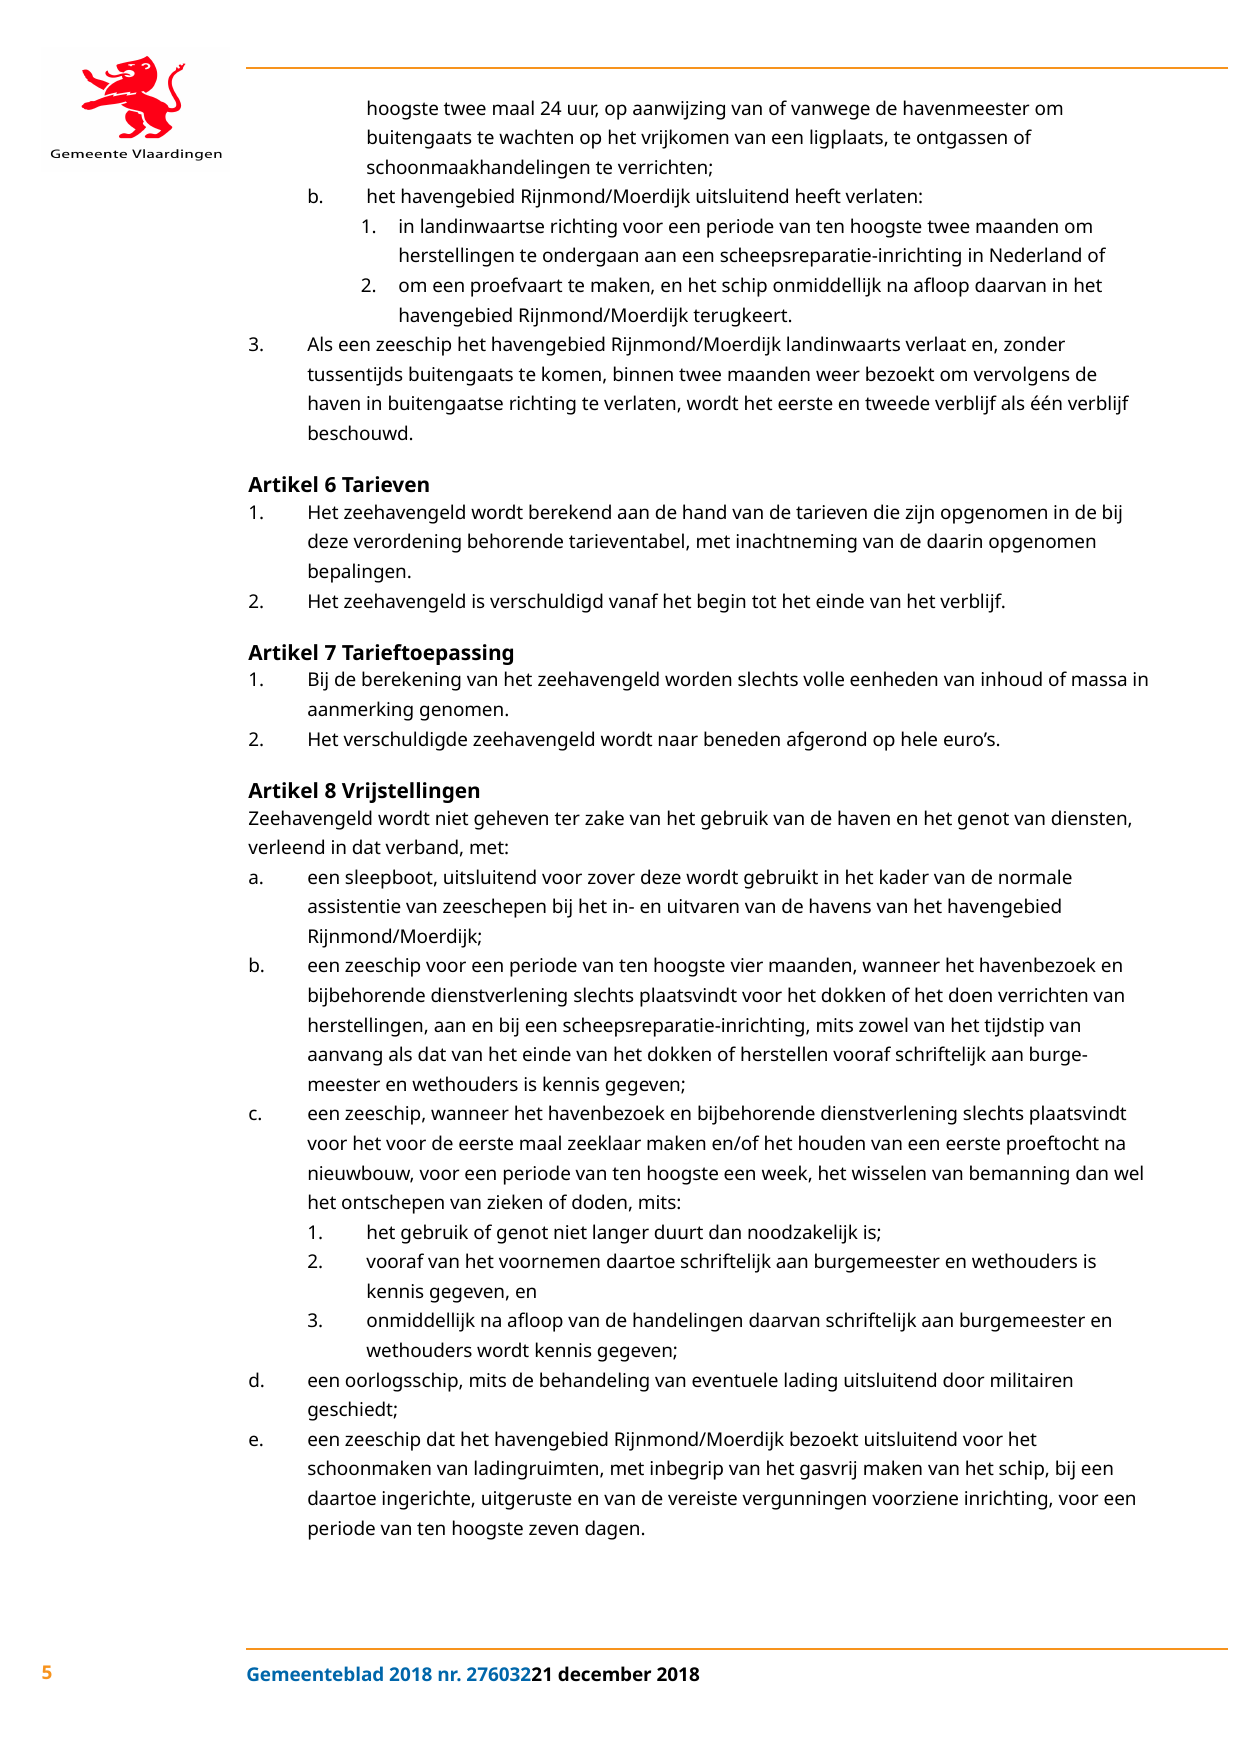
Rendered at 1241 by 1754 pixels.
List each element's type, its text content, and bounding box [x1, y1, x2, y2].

list vooraf van het voornemen daartoe schriftelijk aan burgemeester en wethouders is kennis gegeven, en [307, 1248, 1152, 1304]
list Bij de berekening van het zeehavengeld worden slechts volle eenheden van inhoud of massa in aanmerking genomen. [248, 667, 1152, 722]
list Het zeehavengeld is verschuldigd vanaf het begin tot het einde van het verblijf. [248, 588, 1152, 613]
list Het zeehavengeld wordt berekend aan de hand van de tarieven die zijn opgenomen in de bij deze verordening behorende tarieventabel, met inachtneming van de daarin opgenomen bepalingen. [248, 499, 1152, 584]
list hoogste twee maal 24 uur, op aanwijzing van of vanwege de havenmeester om buitengaats te wachten op het vrijkomen van een ligplaats, te ontgassen of schoonmaakhandelingen te verrichten; [307, 95, 1152, 180]
text Artikel 7 Tarieftoepassing [248, 638, 1152, 667]
list een zeeschip, wanneer het havenbezoek en bijbehorende dienstverlening slechts plaatsvindt voor het voor de eerste maal zeeklaar maken en/of het houden van een eerste proeftocht na nieuwbouw, voor een periode van ten hoogste een week, het wisselen van bemanning dan wel het ontschepen van zieken of doden, mits: [248, 1101, 1152, 1215]
list in landinwaartse richting voor een periode van ten hoogste twee maanden om herstellingen te ondergaan aan een scheepsreparatie-inrichting in Nederland of [361, 213, 1152, 268]
list het gebruik of genot niet langer duurt dan noodzakelijk is; [307, 1219, 1152, 1244]
list het havengebied Rijnmond/Moerdijk uitsluitend heeft verlaten: [307, 183, 1152, 209]
list een sleepboot, uitsluitend voor zover deze wordt gebruikt in het kader van de normale assistentie van zeeschepen bij het in- en uitvaren van de havens van het havengebied Rijnmond/Moerdijk; [248, 864, 1152, 949]
list Als een zeeschip het havengebied Rijnmond/Moerdijk landinwaarts verlaat en, zonder tussentijds buitengaats te komen, binnen twee maanden weer bezoekt om vervolgens de haven in buitengaatse richting te verlaten, wordt het eerste en tweede verblijf als één verblijf beschouwd. [248, 331, 1152, 446]
list een oorlogsschip, mits de behandeling van eventuele lading uitsluitend door militairen geschiedt; [248, 1367, 1152, 1422]
picture [41, 47, 231, 172]
list een zeeschip dat het havengebied Rijnmond/Moerdijk bezoekt uitsluitend voor het schoonmaken van ladingruimten, met inbegrip van het gasvrij maken van het schip, bij een daartoe ingerichte, uitgeruste en van de vereiste vergunningen voorziene inrichting, voor een periode van ten hoogste zeven dagen. [248, 1426, 1152, 1540]
list om een proefvaart te maken, en het schip onmiddellijk na afloop daarvan in het havengebied Rijnmond/Moerdijk terugkeert. [361, 272, 1152, 328]
list Het verschuldigde zeehavengeld wordt naar beneden afgerond op hele euro’s. [248, 726, 1152, 752]
list onmiddellijk na afloop van de handelingen daarvan schriftelijk aan burgemeester en wethouders wordt kennis gegeven; [307, 1308, 1152, 1363]
text Zeehavengeld wordt niet geheven ter zake van het gebruik van de haven en het genot van diensten, verleend in dat verband, met: [248, 805, 1152, 860]
text Artikel 6 Tarieven [248, 471, 1152, 499]
list een zeeschip voor een periode van ten hoogste vier maanden, wanneer het havenbezoek en bijbehorende dienstverlening slechts plaatsvindt voor het dokken of het doen verrichten van herstellingen, aan en bij een scheepsreparatie-inrichting, mits zowel van het tijdstip van aanvang als dat van het einde van het dokken of herstellen vooraf schriftelijk aan burge-meester en wethouders is kennis gegeven; [248, 953, 1152, 1097]
text Artikel 8 Vrijstellingen [248, 776, 1152, 805]
